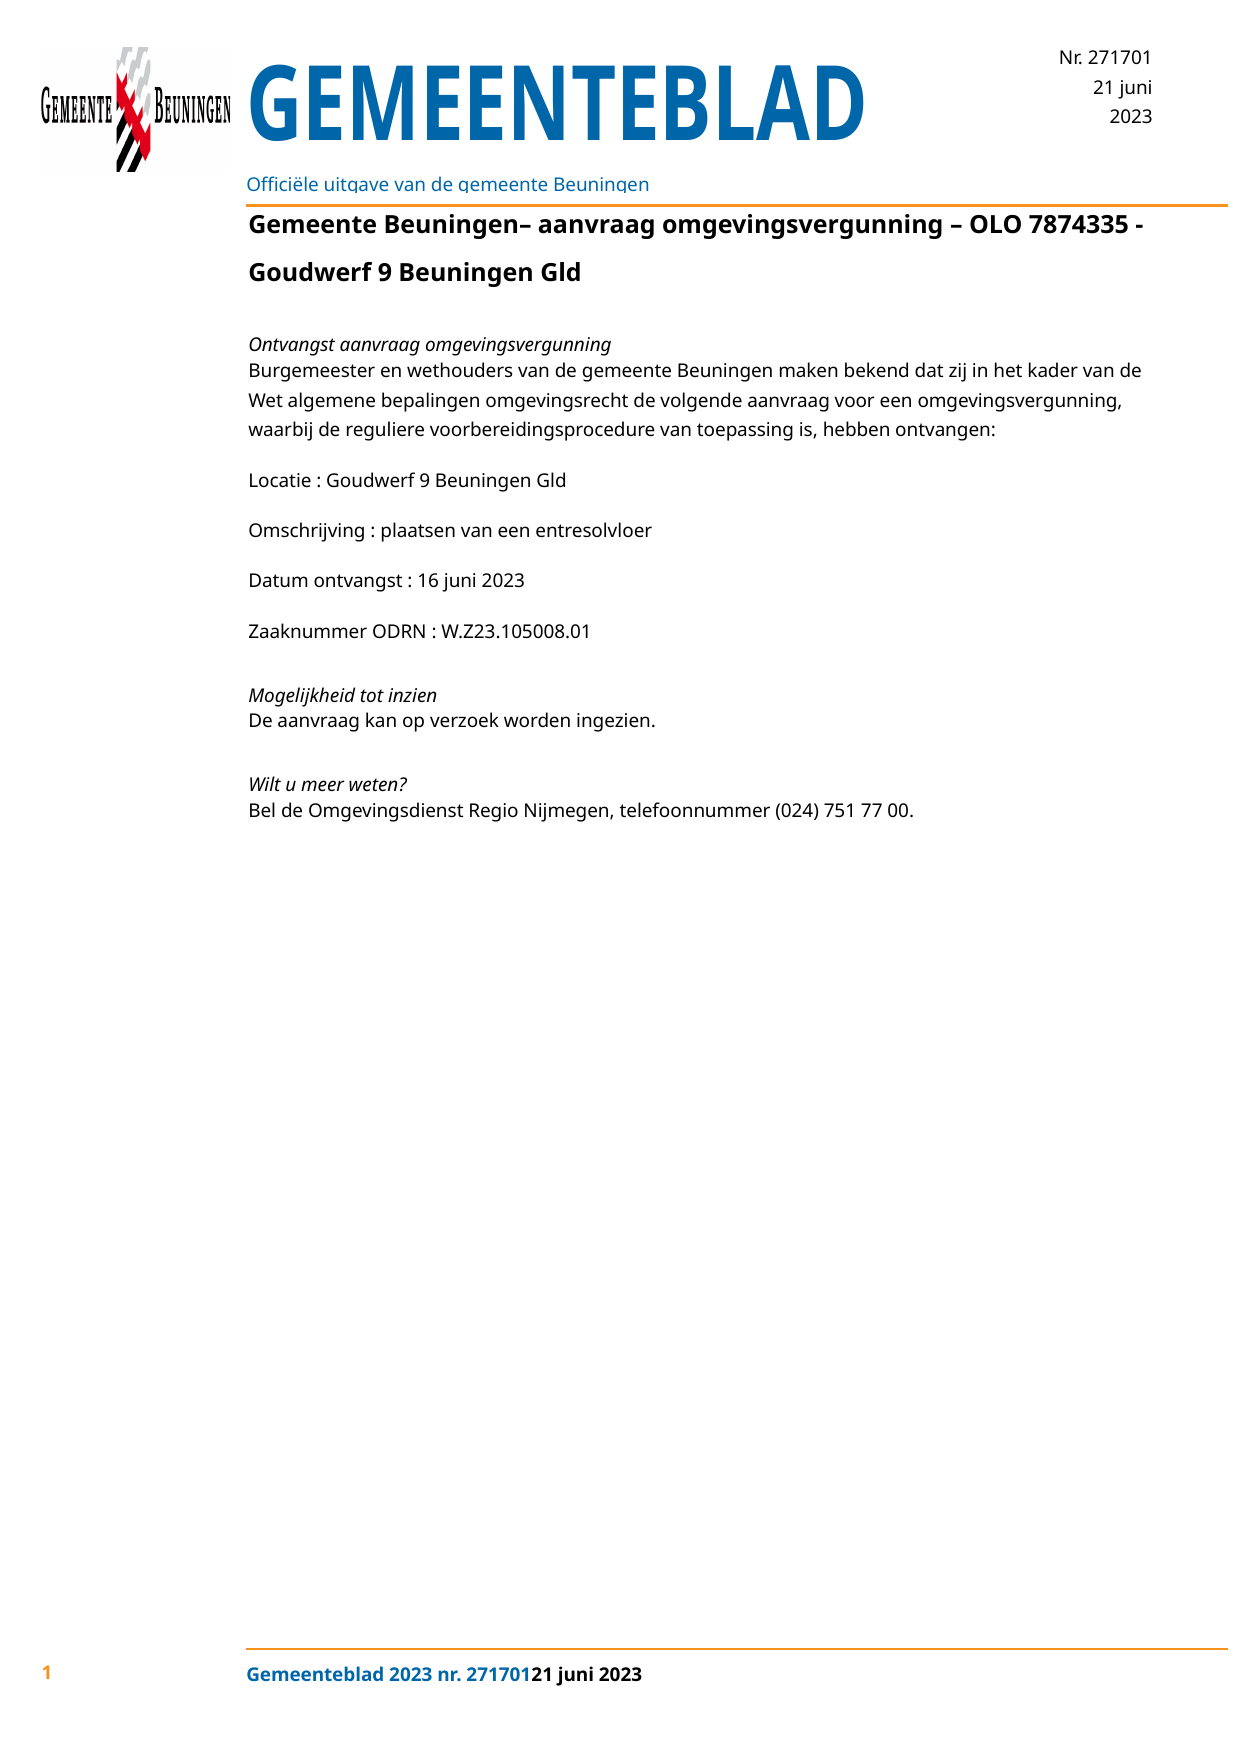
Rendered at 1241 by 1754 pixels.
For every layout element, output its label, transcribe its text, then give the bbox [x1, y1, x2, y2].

text De aanvraag kan op verzoek worden ingezien. [248, 708, 1152, 733]
text Zaaknummer ODRN : W.Z23.105008.01 [248, 618, 1152, 644]
text Gemeente Beuningen– aanvraag omgevingsvergunning – OLO 7874335 - Goudwerf 9 Beuningen Gld [248, 207, 1152, 288]
text Burgemeester en wethouders van de gemeente Beuningen maken bekend dat zij in het kader van de Wet algemene bepalingen omgevingsrecht de volgende aanvraag voor een omgevingsvergunning, waarbij de reguliere voorbereidingsprocedure van toepassing is, hebben ontvangen: [248, 357, 1152, 442]
text Ontvangst aanvraag omgevingsvergunning [248, 331, 1152, 357]
text Mogelijkheid tot inzien [248, 682, 1152, 708]
text Datum ontvangst : 16 juni 2023 [248, 568, 1152, 593]
text Locatie : Goudwerf 9 Beuningen Gld [248, 467, 1152, 492]
picture [41, 47, 231, 172]
text Wilt u meer weten? [248, 772, 1152, 797]
text Omschrijving : plaatsen van een entresolvloer [248, 517, 1152, 543]
text Bel de Omgevingsdienst Regio Nijmegen, telefoonnummer (024) 751 77 00. [248, 797, 1152, 823]
